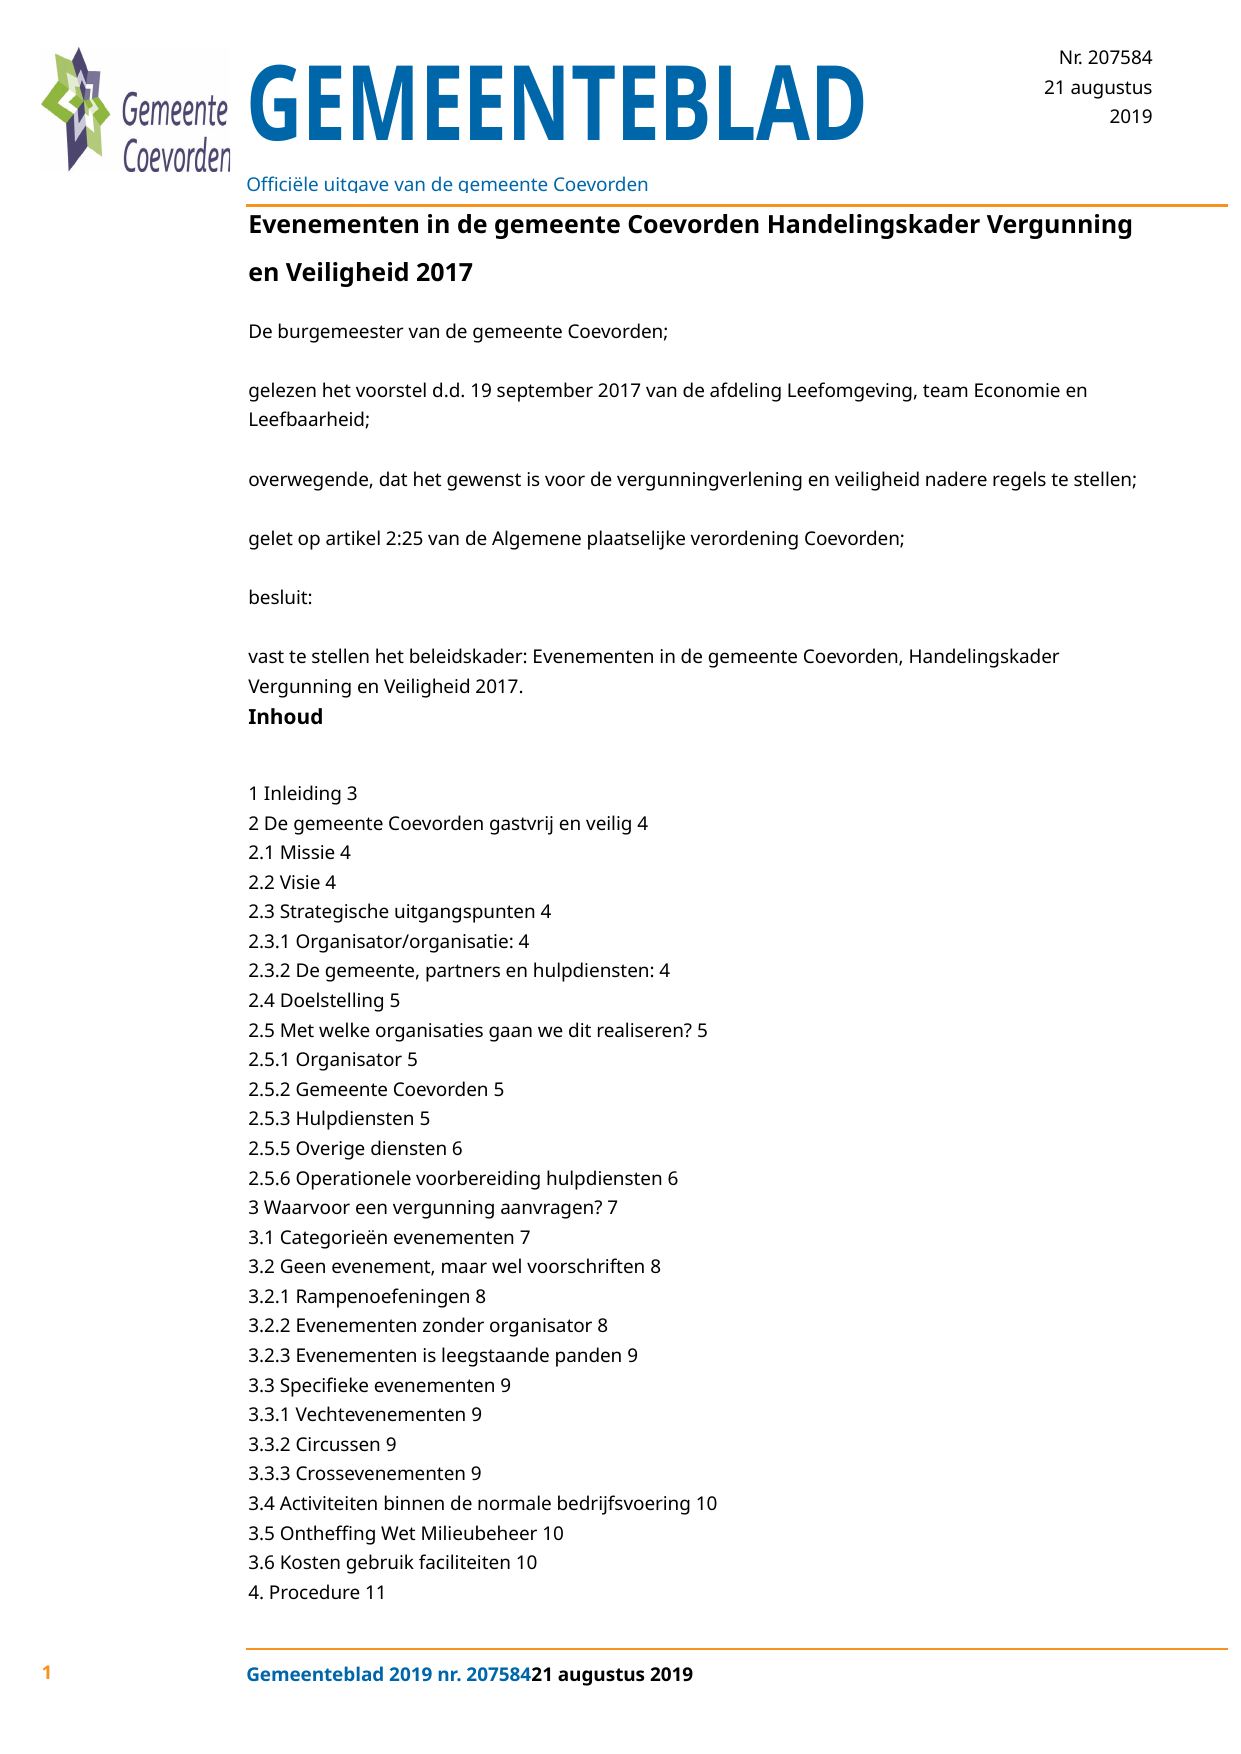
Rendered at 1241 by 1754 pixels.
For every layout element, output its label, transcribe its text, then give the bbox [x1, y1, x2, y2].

text Inhoud [248, 702, 1152, 731]
text 1 Inleiding 3 [248, 780, 1152, 806]
text vast te stellen het beleidskader: Evenementen in de gemeente Coevorden, Handelingskader Vergunning en Veiligheid 2017. [248, 643, 1152, 699]
text 3.1 Categorieën evenementen 7 [248, 1224, 1152, 1250]
text 3.5 Ontheffing Wet Milieubeheer 10 [248, 1520, 1152, 1546]
text 3 Waarvoor een vergunning aanvragen? 7 [248, 1194, 1152, 1220]
text 3.3.2 Circussen 9 [248, 1431, 1152, 1457]
text 2.5.1 Organisator 5 [248, 1046, 1152, 1072]
text Evenementen in de gemeente Coevorden Handelingskader Vergunning en Veiligheid 2017 [248, 207, 1152, 288]
text 2.3.2 De gemeente, partners en hulpdiensten: 4 [248, 958, 1152, 983]
text 2.5.6 Operationele voorbereiding hulpdiensten 6 [248, 1165, 1152, 1191]
text 3.3 Specifieke evenementen 9 [248, 1372, 1152, 1398]
text 3.6 Kosten gebruik faciliteiten 10 [248, 1549, 1152, 1575]
text 2.1 Missie 4 [248, 839, 1152, 865]
text gelezen het voorstel d.d. 19 september 2017 van de afdeling Leefomgeving, team Economie en Leefbaarheid; [248, 377, 1152, 432]
text 3.3.3 Crossevenementen 9 [248, 1461, 1152, 1486]
picture [41, 47, 231, 172]
text 3.2 Geen evenement, maar wel voorschriften 8 [248, 1253, 1152, 1279]
text 4. Procedure 11 [248, 1579, 1152, 1605]
text 2 De gemeente Coevorden gastvrij en veilig 4 [248, 810, 1152, 836]
text 2.5.5 Overige diensten 6 [248, 1135, 1152, 1161]
text besluit: [248, 584, 1152, 610]
text gelet op artikel 2:25 van de Algemene plaatselijke verordening Coevorden; [248, 525, 1152, 551]
text 3.3.1 Vechtevenementen 9 [248, 1401, 1152, 1427]
text overwegende, dat het gewenst is voor de vergunningverlening en veiligheid nadere regels te stellen; [248, 466, 1152, 492]
text 2.5.3 Hulpdiensten 5 [248, 1106, 1152, 1131]
text 3.2.3 Evenementen is leegstaande panden 9 [248, 1342, 1152, 1368]
text 2.2 Visie 4 [248, 869, 1152, 895]
text 2.5 Met welke organisaties gaan we dit realiseren? 5 [248, 1017, 1152, 1043]
text 3.2.1 Rampenoefeningen 8 [248, 1283, 1152, 1309]
text 3.4 Activiteiten binnen de normale bedrijfsvoering 10 [248, 1490, 1152, 1516]
text 2.3.1 Organisator/organisatie: 4 [248, 928, 1152, 954]
text De burgemeester van de gemeente Coevorden; [248, 318, 1152, 344]
text 3.2.2 Evenementen zonder organisator 8 [248, 1313, 1152, 1338]
text 2.4 Doelstelling 5 [248, 987, 1152, 1013]
text 2.5.2 Gemeente Coevorden 5 [248, 1076, 1152, 1102]
text 2.3 Strategische uitgangspunten 4 [248, 898, 1152, 924]
